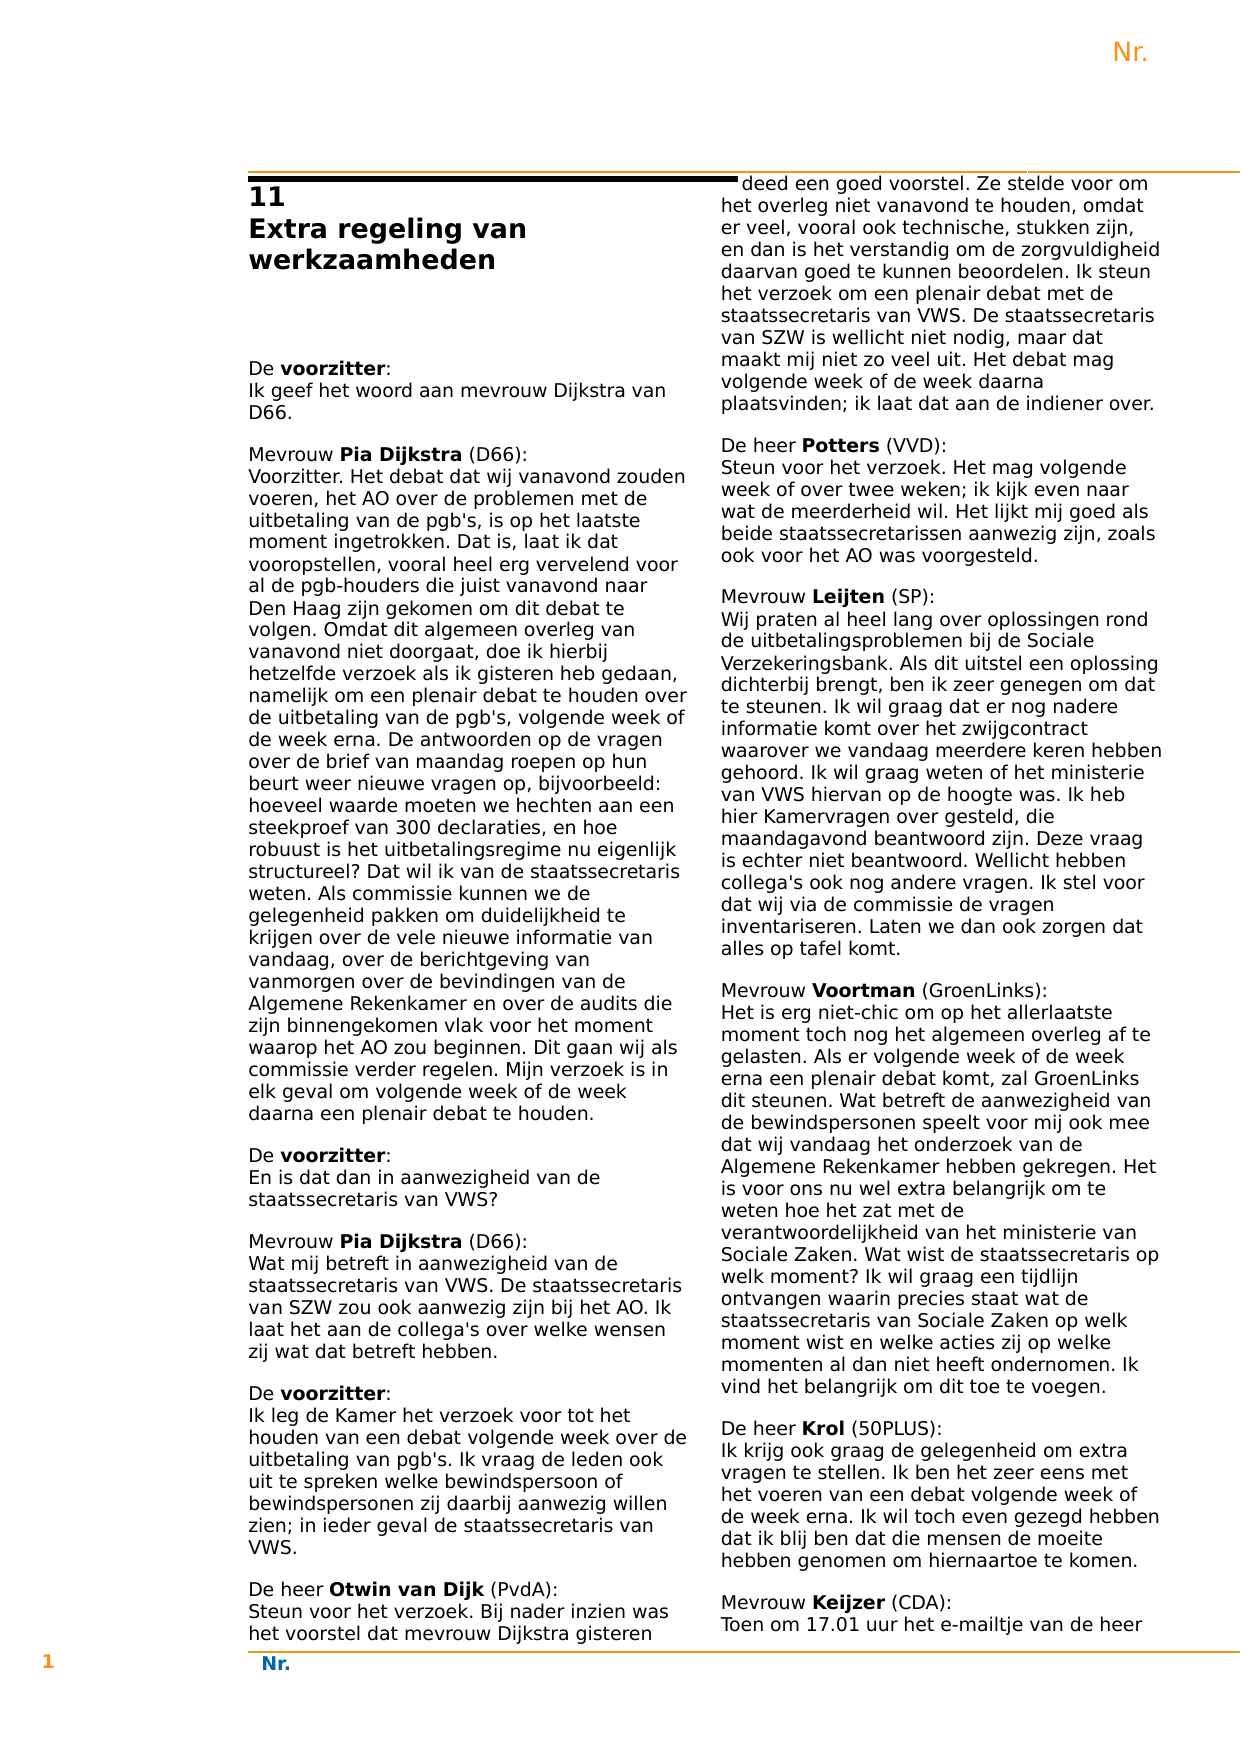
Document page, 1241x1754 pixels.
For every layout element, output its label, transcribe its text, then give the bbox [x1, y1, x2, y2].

text Voorzitter. Het debat dat wij vanavond zouden voeren, het AO over de problemen met de uitbetaling van de pgb's, is op het laatste moment ingetrokken. Dat is, laat ik dat vooropstellen, vooral heel erg vervelend voor al de pgb-houders die juist vanavond naar Den Haag zijn gekomen om dit debat te volgen. Omdat dit algemeen overleg van vanavond niet doorgaat, doe ik hierbij hetzelfde verzoek als ik gisteren heb gedaan, namelijk om een plenair debat te houden over de uitbetaling van de pgb's, volgende week of de week erna. De antwoorden op de vragen over de brief van maandag roepen op hun beurt weer nieuwe vragen op, bijvoorbeeld: hoeveel waarde moeten we hechten aan een steekproef van 300 declaraties, en hoe robuust is het uitbetalingsregime nu eigenlijk structureel? Dat wil ik van de staatssecretaris weten. Als commissie kunnen we de gelegenheid pakken om duidelijkheid te krijgen over de vele nieuwe informatie van vandaag, over de berichtgeving van vanmorgen over de bevindingen van de Algemene Rekenkamer en over de audits die zijn binnengekomen vlak voor het moment waarop het AO zou beginnen. Dit gaan wij als commissie verder regelen. Mijn verzoek is in elk geval om volgende week of de week daarna een plenair debat te houden. [248, 466, 691, 1125]
text En is dat dan in aanwezigheid van de staatssecretaris van VWS? [248, 1167, 691, 1211]
text De heer Potters (VVD): [721, 434, 1163, 457]
text Wij praten al heel lang over oplossingen rond de uitbetalingsproblemen bij de Sociale Verzekeringsbank. Als dit uitstel een oplossing dichterbij brengt, ben ik zeer genegen om dat te steunen. Ik wil graag dat er nog nadere informatie komt over het zwijgcontract waarover we vandaag meerdere keren hebben gehoord. Ik wil graag weten of het ministerie van VWS hiervan op de hoogte was. Ik heb hier Kamervragen over gesteld, die maandagavond beantwoord zijn. Deze vraag is echter niet beantwoord. Wellicht hebben collega's ook nog andere vragen. Ik stel voor dat wij via de commissie de vragen inventariseren. Laten we dan ook zorgen dat alles op tafel komt. [721, 608, 1163, 960]
text Wat mij betreft in aanwezigheid van de staatssecretaris van VWS. De staatssecretaris van SZW zou ook aanwezig zijn bij het AO. Ik laat het aan de collega's over welke wensen zij wat dat betreft hebben. [248, 1253, 691, 1363]
text De voorzitter: [248, 358, 691, 379]
text Steun voor het verzoek. Het mag volgende week of over twee weken; ik kijk even naar wat de meerderheid wil. Het lijkt mij goed als beide staatssecretarissen aanwezig zijn, zoals ook voor het AO was voorgesteld. [721, 457, 1163, 566]
text Ik krijg ook graag de gelegenheid om extra vragen te stellen. Ik ben het zeer eens met het voeren van een debat volgende week of de week erna. Ik wil toch even gezegd hebben dat ik blij ben dat die mensen de moeite hebben genomen om hiernaartoe te komen. [721, 1440, 1163, 1572]
text Mevrouw Voortman (GroenLinks): [721, 980, 1163, 1002]
text Mevrouw Keijzer (CDA): [721, 1592, 1163, 1613]
text De voorzitter: [248, 1145, 691, 1167]
text Ik leg de Kamer het verzoek voor tot het houden van een debat volgende week over de uitbetaling van pgb's. Ik vraag de leden ook uit te spreken welke bewindspersoon of bewindspersonen zij daarbij aanwezig willen zien; in ieder geval de staatssecretaris van VWS. [248, 1405, 691, 1558]
text Mevrouw Leijten (SP): [721, 586, 1163, 608]
text deed een goed voorstel. Ze stelde voor om het overleg niet vanavond te houden, omdat er veel, vooral ook technische, stukken zijn, en dan is het verstandig om de zorgvuldigheid daarvan goed te kunnen beoordelen. Ik steun het verzoek om een plenair debat met de staatssecretaris van VWS. De staatssecretaris van SZW is wellicht niet nodig, maar dat maakt mij niet zo veel uit. Het debat mag volgende week of de week daarna plaatsvinden; ik laat dat aan de indiener over. [721, 173, 1163, 414]
text De voorzitter: [248, 1383, 691, 1405]
text Steun voor het verzoek. Bij nader inzien was het voorstel dat mevrouw Dijkstra gisteren [248, 1601, 691, 1644]
text Toen om 17.01 uur het e-mailtje van de heer [721, 1613, 1163, 1636]
text De heer Krol (50PLUS): [721, 1418, 1163, 1440]
text Mevrouw Pia Dijkstra (D66): [248, 1231, 691, 1253]
title 11 Extra regeling van werkzaamheden [248, 182, 691, 276]
text Ik geef het woord aan mevrouw Dijkstra van D66. [248, 379, 691, 423]
text De heer Otwin van Dijk (PvdA): [248, 1578, 691, 1601]
text Het is erg niet-chic om op het allerlaatste moment toch nog het algemeen overleg af te gelasten. Als er volgende week of de week erna een plenair debat komt, zal GroenLinks dit steunen. Wat betreft de aanwezigheid van de bewindspersonen speelt voor mij ook mee dat wij vandaag het onderzoek van de Algemene Rekenkamer hebben gekregen. Het is voor ons nu wel extra belangrijk om te weten hoe het zat met de verantwoordelijkheid van het ministerie van Sociale Zaken. Wat wist de staatssecretaris op welk moment? Ik wil graag een tijdlijn ontvangen waarin precies staat wat de staatssecretaris van Sociale Zaken op welk moment wist en welke acties zij op welke momenten al dan niet heeft ondernomen. Ik vind het belangrijk om dit toe te voegen. [721, 1002, 1163, 1398]
text Mevrouw Pia Dijkstra (D66): [248, 443, 691, 466]
